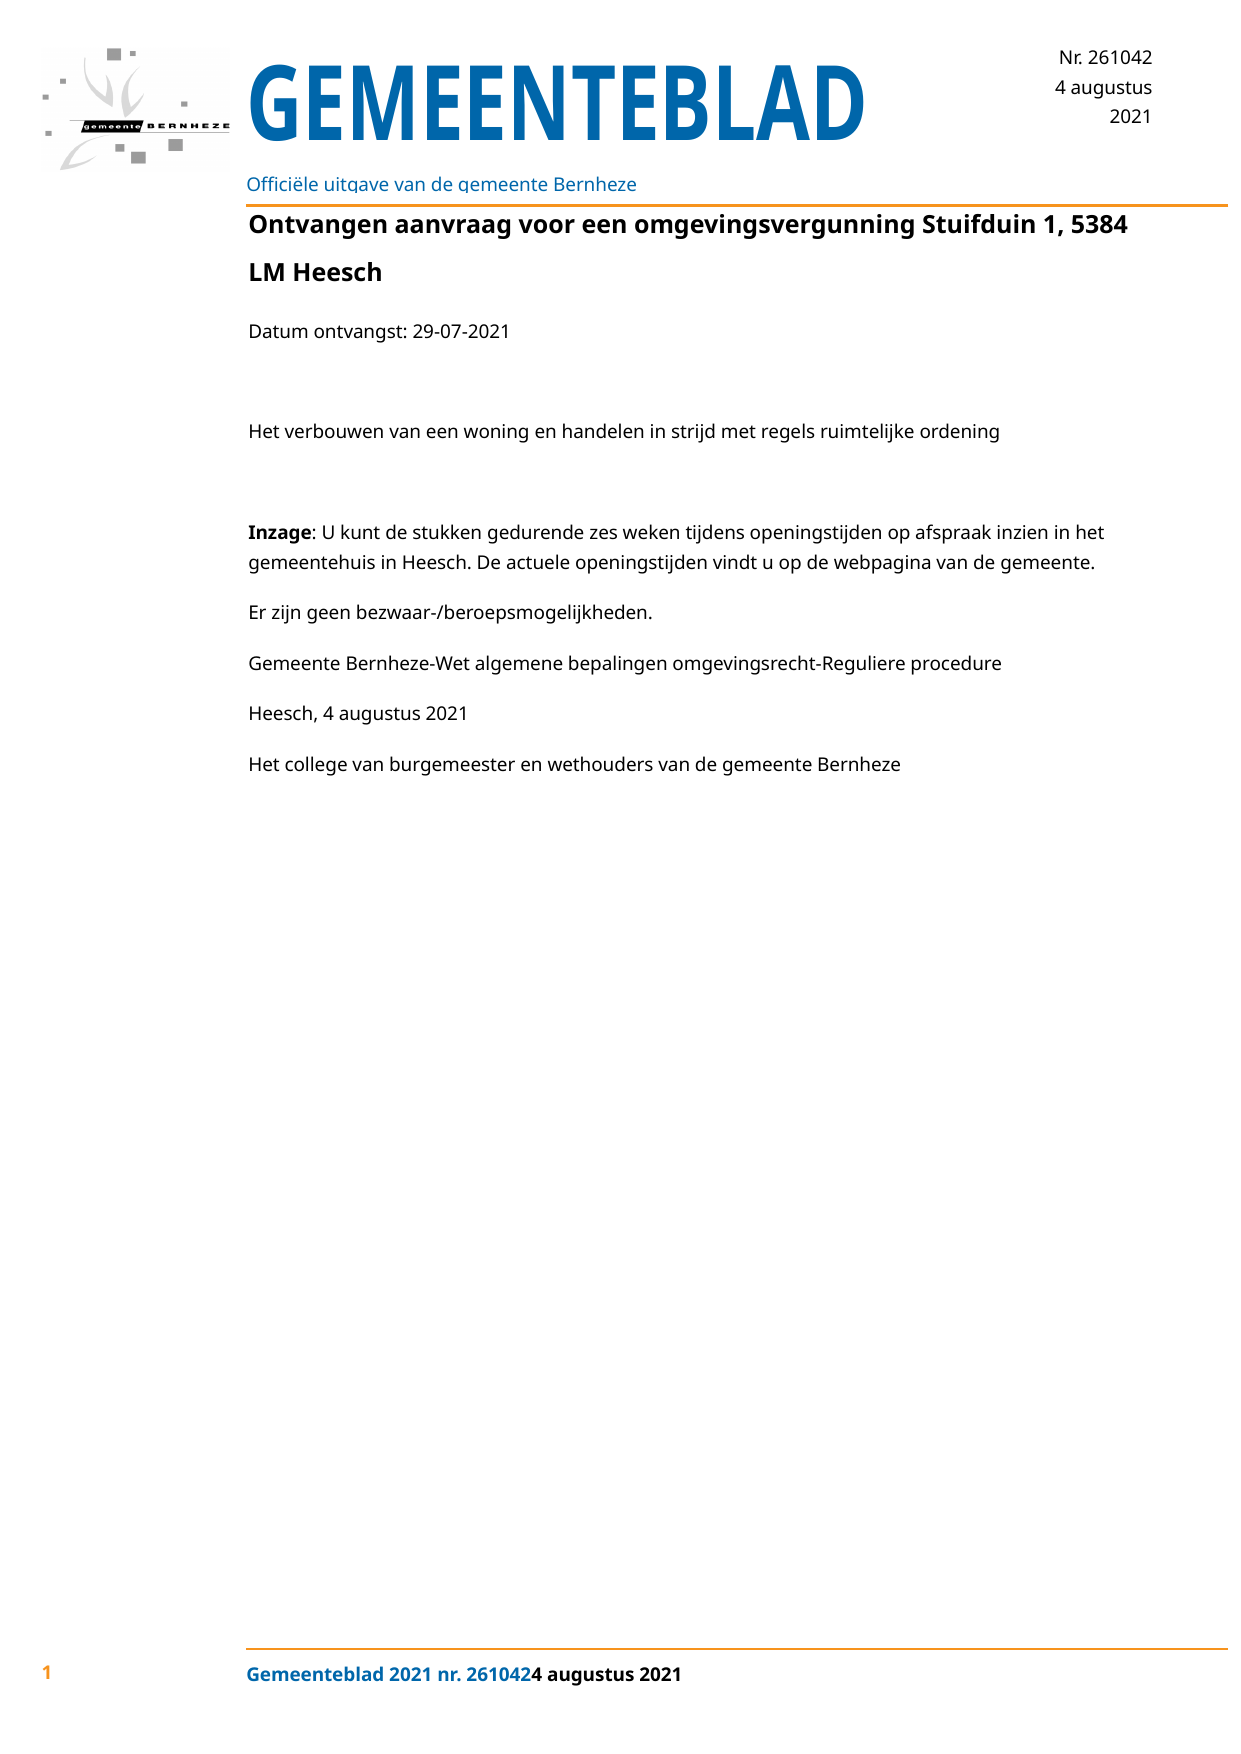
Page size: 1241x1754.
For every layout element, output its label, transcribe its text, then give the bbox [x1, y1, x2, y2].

text Datum ontvangst: 29-07-2021 [248, 318, 1152, 344]
picture [41, 47, 231, 172]
text Het college van burgemeester en wethouders van de gemeente Bernheze [248, 751, 1152, 777]
text Inzage: U kunt de stukken gedurende zes weken tijdens openingstijden op afspraak inzien in het gemeentehuis in Heesch. De actuele openingstijden vindt u op de webpagina van de gemeente. [248, 519, 1152, 575]
text Ontvangen aanvraag voor een omgevingsvergunning Stuifduin 1, 5384 LM Heesch [248, 207, 1152, 288]
text Heesch, 4 augustus 2021 [248, 700, 1152, 726]
text Het verbouwen van een woning en handelen in strijd met regels ruimtelijke ordening [248, 419, 1152, 444]
text Gemeente Bernheze-Wet algemene bepalingen omgevingsrecht-Reguliere procedure [248, 650, 1152, 676]
text Er zijn geen bezwaar-/beroepsmogelijkheden. [248, 599, 1152, 625]
